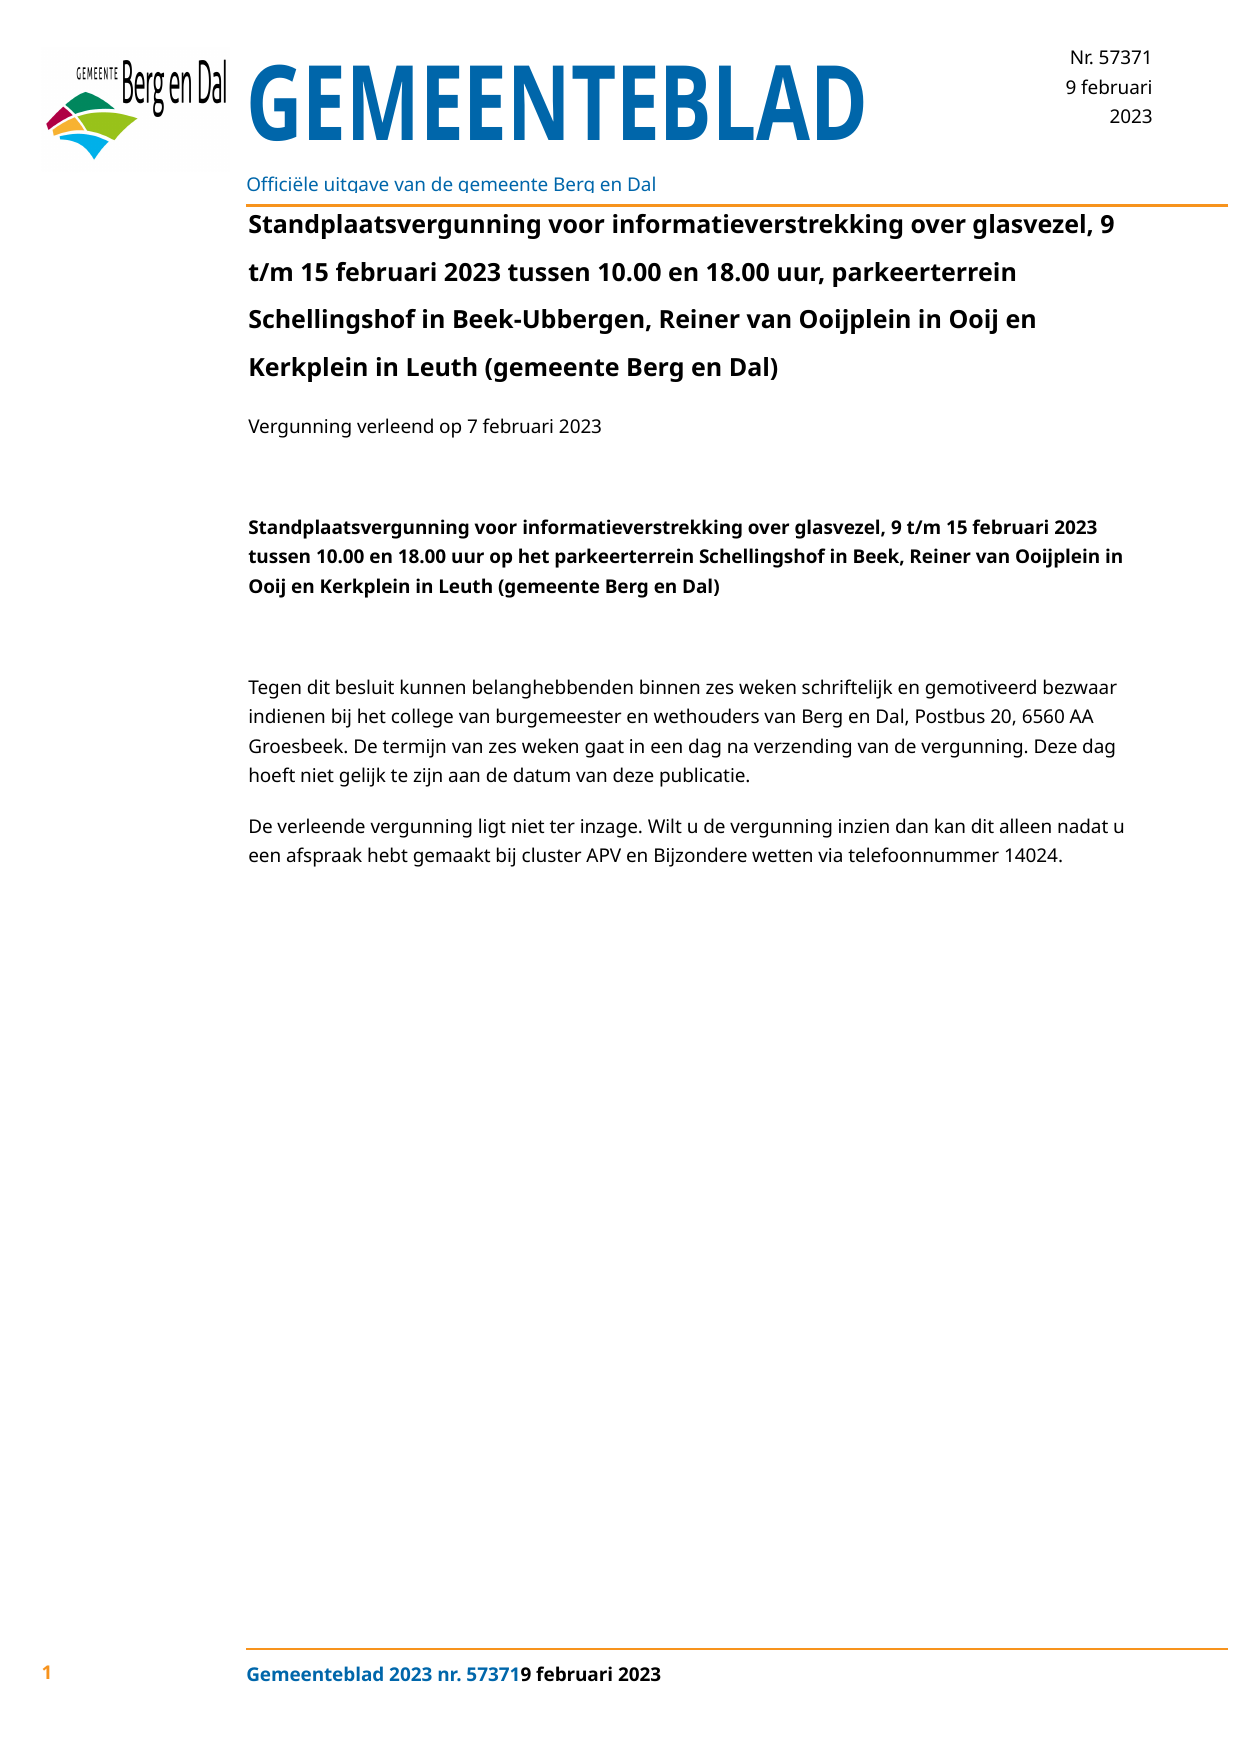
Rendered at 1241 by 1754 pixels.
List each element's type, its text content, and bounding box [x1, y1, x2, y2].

text Standplaatsvergunning voor informatieverstrekking over glasvezel, 9 t/m 15 februari 2023 tussen 10.00 en 18.00 uur, parkeerterrein Schellingshof in Beek-Ubbergen, Reiner van Ooijplein in Ooij en Kerkplein in Leuth (gemeente Berg en Dal) [248, 207, 1152, 384]
text Tegen dit besluit kunnen belanghebbenden binnen zes weken schriftelijk en gemotiveerd bezwaar indienen bij het college van burgemeester en wethouders van Berg en Dal, Postbus 20, 6560 AA Groesbeek. De termijn van zes weken gaat in een dag na verzending van de vergunning. Deze dag hoeft niet gelijk te zijn aan de datum van deze publicatie. [248, 674, 1152, 788]
text De verleende vergunning ligt niet ter inzage. Wilt u de vergunning inzien dan kan dit alleen nadat u een afspraak hebt gemaakt bij cluster APV en Bijzondere wetten via telefoonnummer 14024. [248, 813, 1152, 868]
text Vergunning verleend op 7 februari 2023 [248, 413, 1152, 439]
picture [41, 47, 231, 172]
text Standplaatsvergunning voor informatieverstrekking over glasvezel, 9 t/m 15 februari 2023 tussen 10.00 en 18.00 uur op het parkeerterrein Schellingshof in Beek, Reiner van Ooijplein in Ooij en Kerkplein in Leuth (gemeente Berg en Dal) [248, 514, 1152, 599]
